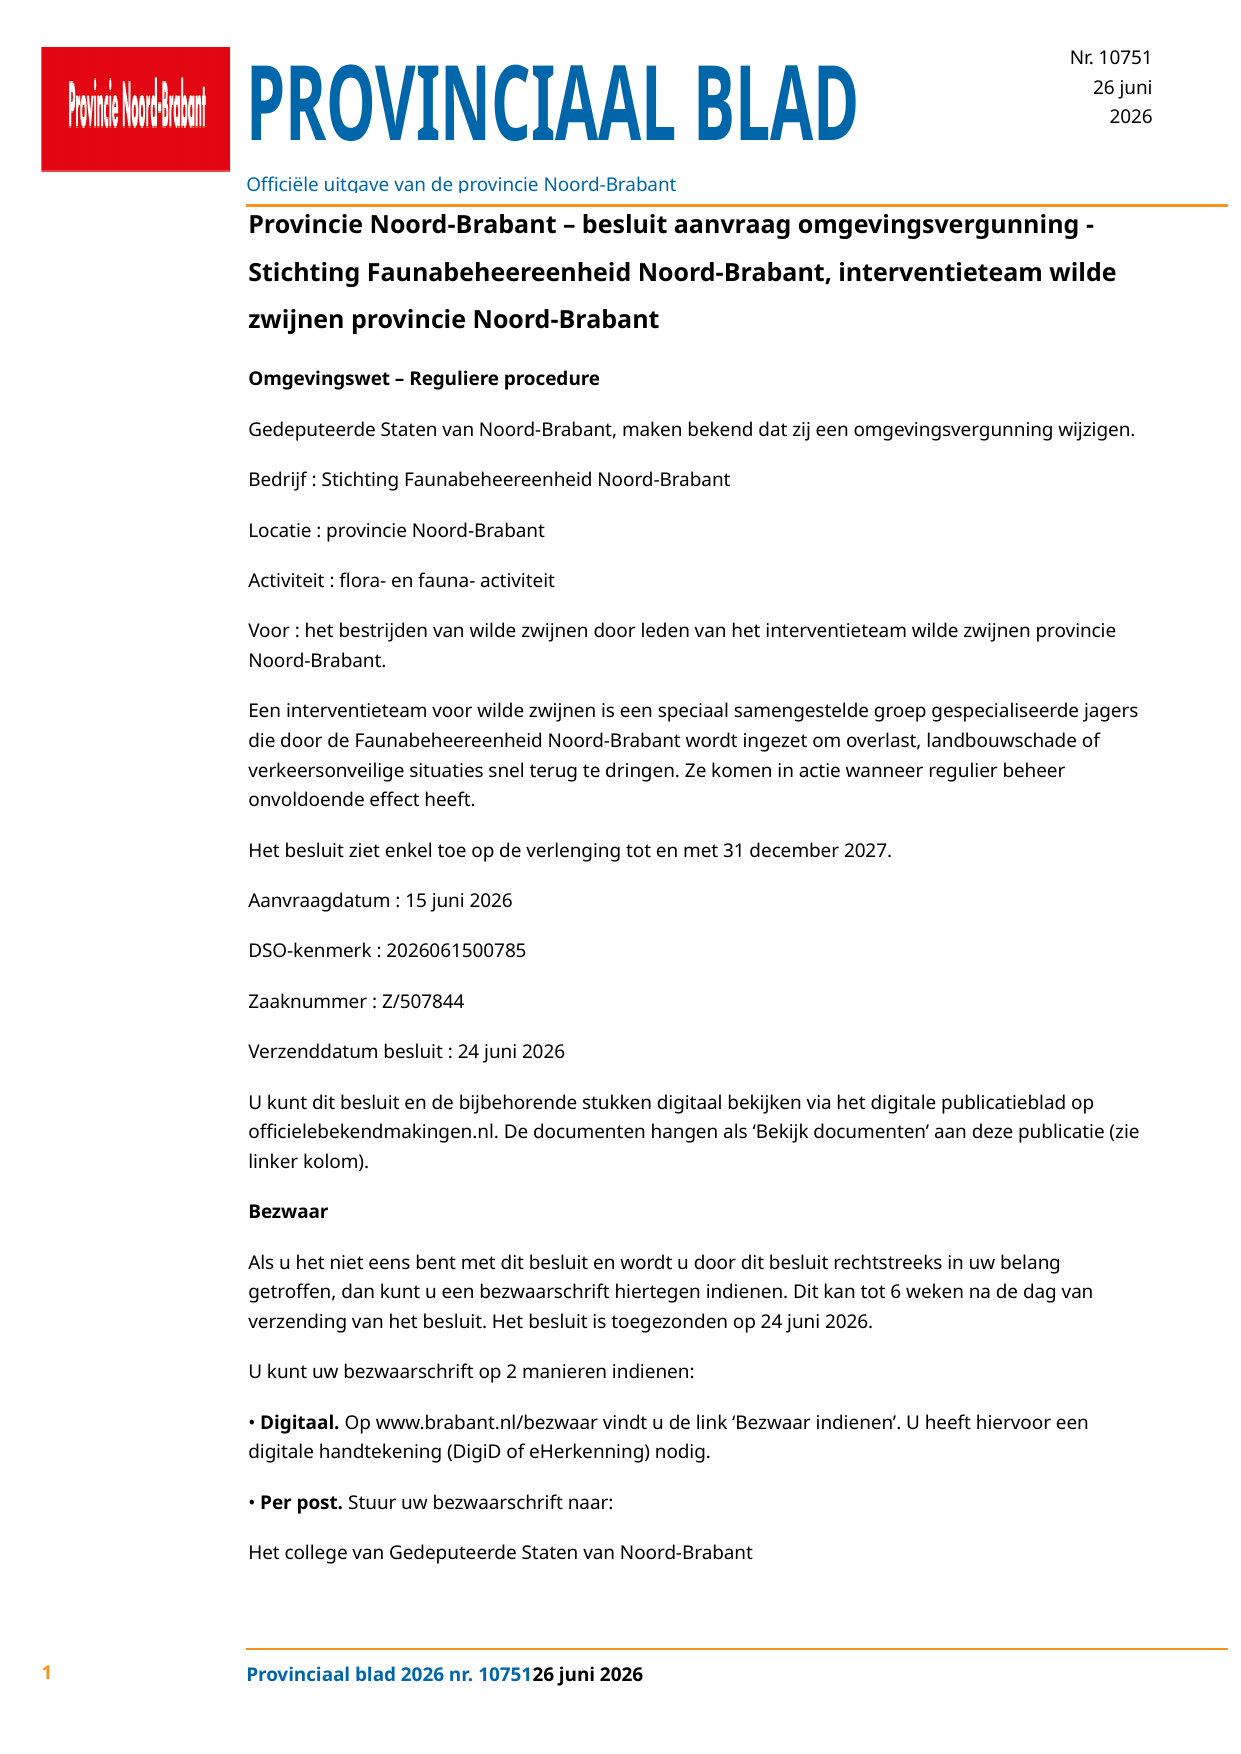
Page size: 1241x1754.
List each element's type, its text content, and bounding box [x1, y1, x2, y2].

text U kunt dit besluit en de bijbehorende stukken digitaal bekijken via het digitale publicatieblad op officielebekendmakingen.nl. De documenten hangen als ‘Bekijk documenten’ aan deze publicatie (zie linker kolom). [248, 1089, 1152, 1174]
text Aanvraagdatum : 15 juni 2026 [248, 887, 1152, 913]
text • Digitaal. Op www.brabant.nl/bezwaar vindt u de link ‘Bezwaar indienen’. U heeft hiervoor een digitale handtekening (DigiD of eHerkenning) nodig. [248, 1409, 1152, 1464]
text Locatie : provincie Noord-Brabant [248, 517, 1152, 542]
text Provincie Noord-Brabant – besluit aanvraag omgevingsvergunning - Stichting Faunabeheereenheid Noord-Brabant, interventieteam wilde zwijnen provincie Noord-Brabant [248, 207, 1152, 336]
text Bedrijf : Stichting Faunabeheereenheid Noord-Brabant [248, 466, 1152, 492]
text Het college van Gedeputeerde Staten van Noord-Brabant [248, 1539, 1152, 1565]
text Omgevingswet – Reguliere procedure [248, 366, 1152, 391]
text Verzenddatum besluit : 24 juni 2026 [248, 1038, 1152, 1064]
text Het besluit ziet enkel toe op de verlenging tot en met 31 december 2027. [248, 837, 1152, 862]
text Gedeputeerde Staten van Noord-Brabant, maken bekend dat zij een omgevingsvergunning wijzigen. [248, 416, 1152, 442]
text • Per post. Stuur uw bezwaarschrift naar: [248, 1489, 1152, 1514]
text Activiteit : flora- en fauna- activiteit [248, 567, 1152, 593]
text Bezwaar [248, 1198, 1152, 1224]
text U kunt uw bezwaarschrift op 2 manieren indienen: [248, 1358, 1152, 1384]
text Een interventieteam voor wilde zwijnen is een speciaal samengestelde groep gespecialiseerde jagers die door de Faunabeheereenheid Noord-Brabant wordt ingezet om overlast, landbouwschade of verkeersonveilige situaties snel terug te dringen. Ze komen in actie wanneer regulier beheer onvoldoende effect heeft. [248, 698, 1152, 812]
text DSO-kenmerk : 2026061500785 [248, 938, 1152, 963]
text Zaaknummer : Z/507844 [248, 988, 1152, 1014]
picture [41, 47, 231, 172]
text Als u het niet eens bent met dit besluit en wordt u door dit besluit rechtstreeks in uw belang getroffen, dan kunt u een bezwaarschrift hiertegen indienen. Dit kan tot 6 weken na de dag van verzending van het besluit. Het besluit is toegezonden op 24 juni 2026. [248, 1249, 1152, 1334]
text Voor : het bestrijden van wilde zwijnen door leden van het interventieteam wilde zwijnen provincie Noord-Brabant. [248, 618, 1152, 673]
